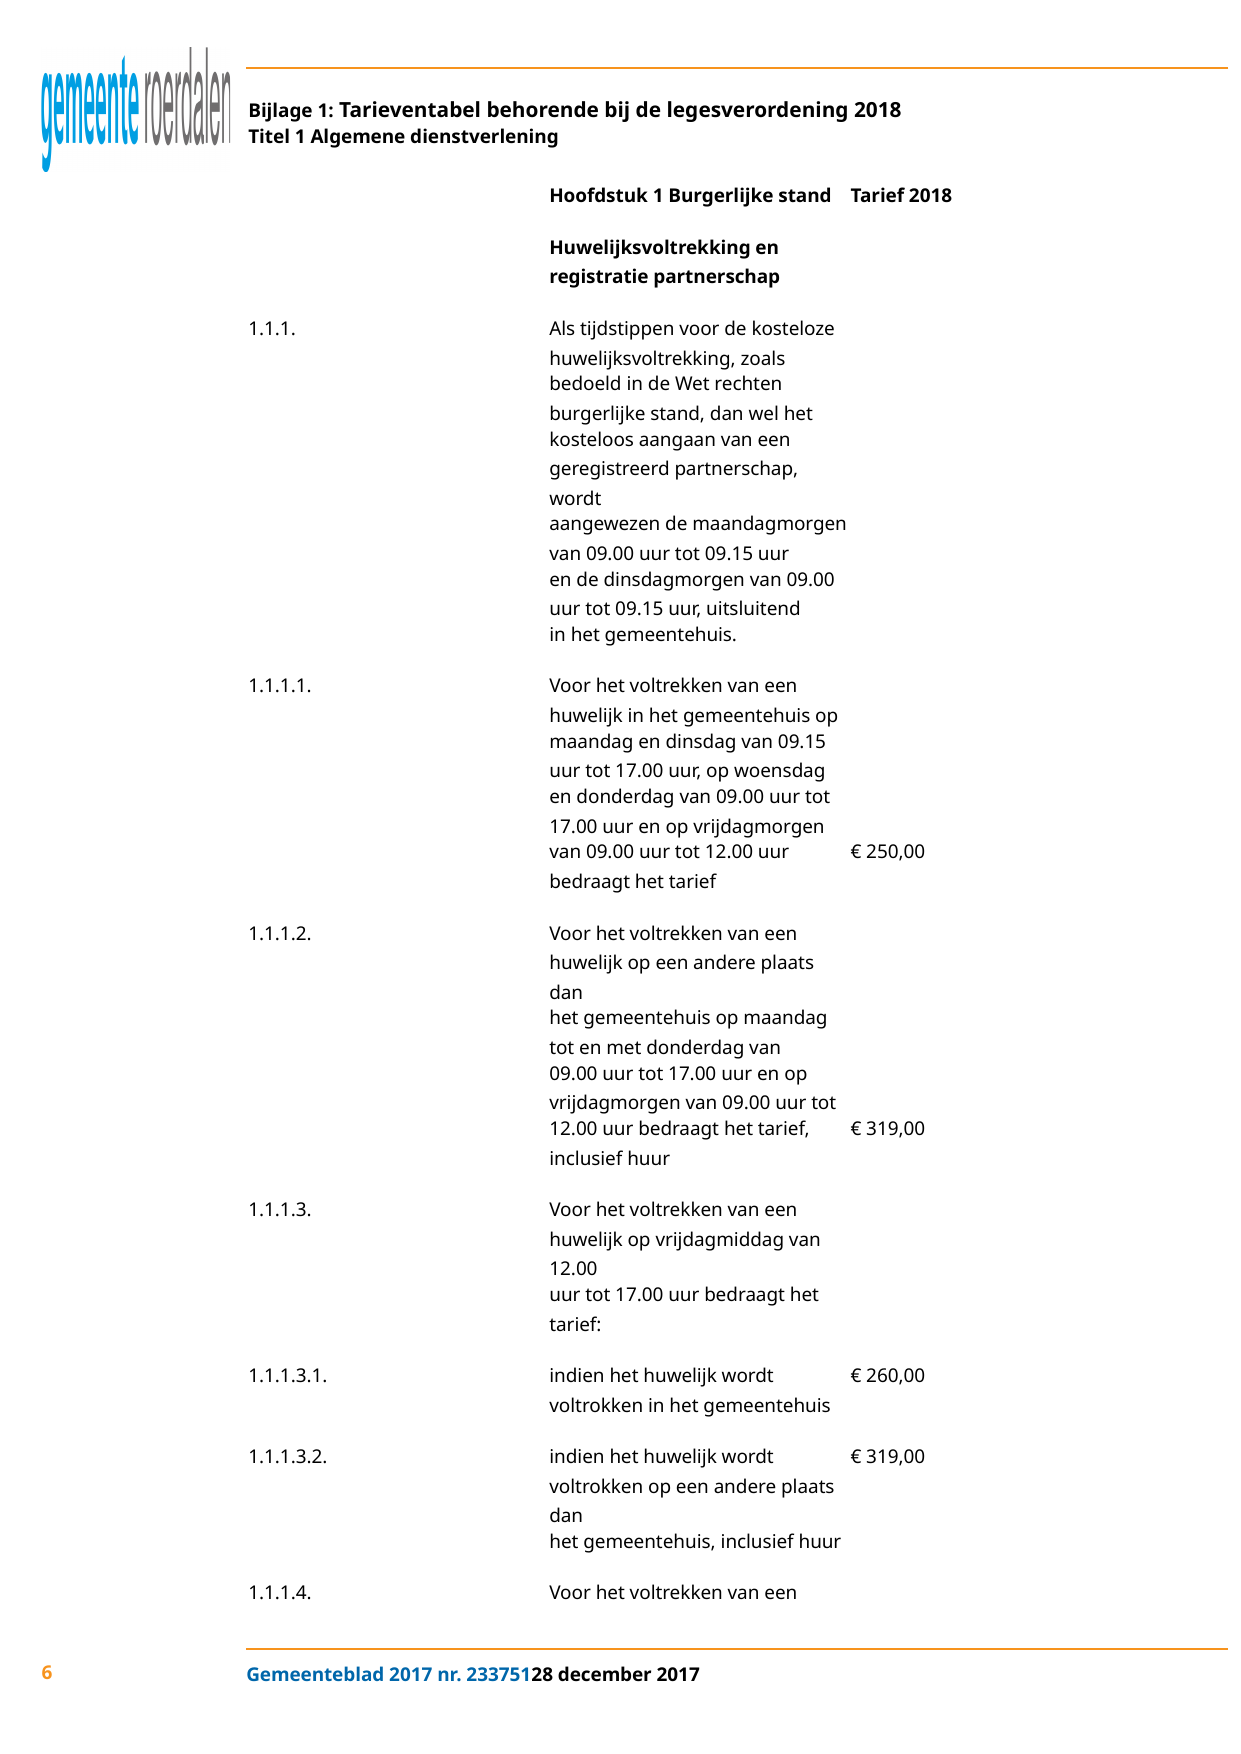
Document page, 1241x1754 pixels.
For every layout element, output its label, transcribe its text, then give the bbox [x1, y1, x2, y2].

table_cell [549, 1554, 850, 1579]
table_cell Huwelijksvoltrekking en registratie partnerschap [549, 234, 850, 289]
table_cell [248, 728, 549, 783]
table_cell indien het huwelijk wordt voltrokken in het gemeentehuis [549, 1362, 850, 1417]
table_cell [850, 566, 1152, 621]
text Titel 1 Algemene dienstverlening [248, 123, 1152, 149]
table_cell [549, 289, 850, 315]
table_cell 1.1.1.4. [248, 1580, 549, 1605]
table_cell aangewezen de maandagmorgen van 09.00 uur tot 09.15 uur [549, 511, 850, 566]
table_cell 1.1.1.2. [248, 920, 549, 1004]
table_cell [549, 1171, 850, 1196]
table_cell [850, 1418, 1152, 1443]
table_cell 09.00 uur tot 17.00 uur en op vrijdagmorgen van 09.00 uur tot [549, 1060, 850, 1115]
table_cell [248, 1171, 549, 1196]
table_cell het gemeentehuis op maandag tot en met donderdag van [549, 1005, 850, 1060]
table_cell [248, 894, 549, 920]
table_cell € 319,00 [850, 1443, 1152, 1528]
table_cell [549, 1336, 850, 1362]
table_cell [248, 621, 549, 647]
table_cell in het gemeentehuis. [549, 621, 850, 647]
table_cell [549, 208, 850, 234]
table_cell [850, 1060, 1152, 1115]
table_cell [850, 234, 1152, 289]
table_cell [850, 1171, 1152, 1196]
table_cell [850, 1580, 1152, 1605]
table_cell [850, 1196, 1152, 1281]
table_cell [248, 566, 549, 621]
table_cell € 319,00 [850, 1115, 1152, 1171]
table_cell [248, 1336, 549, 1362]
table_cell en de dinsdagmorgen van 09.00 uur tot 09.15 uur, uitsluitend [549, 566, 850, 621]
table_cell [248, 234, 549, 289]
table_cell [850, 370, 1152, 426]
table_cell [549, 894, 850, 920]
table_cell [248, 511, 549, 566]
table_cell [850, 208, 1152, 234]
table_cell 1.1.1.3. [248, 1196, 549, 1281]
table_cell indien het huwelijk wordt voltrokken op een andere plaats dan [549, 1443, 850, 1528]
table_header Hoofdstuk 1 Burgerlijke stand [549, 183, 850, 208]
table_cell [850, 783, 1152, 839]
table_cell Als tijdstippen voor de kosteloze huwelijksvoltrekking, zoals [549, 315, 850, 370]
table_cell [850, 1005, 1152, 1060]
table_cell [850, 426, 1152, 511]
picture [41, 47, 231, 172]
table_cell 1.1.1.1. [248, 673, 549, 728]
table_cell [850, 728, 1152, 783]
table_cell [248, 1554, 549, 1579]
table_cell [248, 1281, 549, 1336]
table_cell [850, 621, 1152, 647]
table_cell € 260,00 [850, 1362, 1152, 1417]
table_cell maandag en dinsdag van 09.15 uur tot 17.00 uur, op woensdag [549, 728, 850, 783]
table_cell [248, 839, 549, 894]
table_cell Voor het voltrekken van een huwelijk op vrijdagmiddag van 12.00 [549, 1196, 850, 1281]
table_cell [248, 289, 549, 315]
table_cell [850, 315, 1152, 370]
table_cell [248, 370, 549, 426]
table_cell Voor het voltrekken van een huwelijk in het gemeentehuis op [549, 673, 850, 728]
table_cell [850, 511, 1152, 566]
table_header [248, 183, 549, 208]
table_cell [248, 783, 549, 839]
table_cell kosteloos aangaan van een geregistreerd partnerschap, wordt [549, 426, 850, 511]
table_cell [850, 673, 1152, 728]
table_cell € 250,00 [850, 839, 1152, 894]
text Bijlage 1: Tarieventabel behorende bij de legesverordening 2018 [248, 95, 1152, 123]
table_cell [248, 647, 549, 673]
table_cell [850, 1336, 1152, 1362]
table_cell van 09.00 uur tot 12.00 uur bedraagt het tarief [549, 839, 850, 894]
table_cell Voor het voltrekken van een huwelijk op een andere plaats dan [549, 920, 850, 1004]
table_cell [850, 1554, 1152, 1579]
table_cell [850, 894, 1152, 920]
table_cell 1.1.1.3.1. [248, 1362, 549, 1417]
table_cell 12.00 uur bedraagt het tarief, inclusief huur [549, 1115, 850, 1171]
table_header Tarief 2018 [850, 183, 1152, 208]
table_cell [248, 1418, 549, 1443]
table_cell [248, 1528, 549, 1554]
table_cell [248, 208, 549, 234]
table_cell [248, 1115, 549, 1171]
table_cell 1.1.1. [248, 315, 549, 370]
table_cell Voor het voltrekken van een [549, 1580, 850, 1605]
table_cell [248, 426, 549, 511]
table_cell [850, 647, 1152, 673]
table_cell bedoeld in de Wet rechten burgerlijke stand, dan wel het [549, 370, 850, 426]
table_cell [248, 1005, 549, 1060]
table_cell het gemeentehuis, inclusief huur [549, 1528, 850, 1554]
table_cell en donderdag van 09.00 uur tot 17.00 uur en op vrijdagmorgen [549, 783, 850, 839]
table_cell [248, 1060, 549, 1115]
table_cell [549, 1418, 850, 1443]
table_cell [850, 1281, 1152, 1336]
table_cell [549, 647, 850, 673]
table_cell uur tot 17.00 uur bedraagt het tarief: [549, 1281, 850, 1336]
table_cell 1.1.1.3.2. [248, 1443, 549, 1528]
picture [41, 134, 48, 172]
table_cell [850, 920, 1152, 1004]
table_cell [850, 289, 1152, 315]
table_cell [850, 1528, 1152, 1554]
